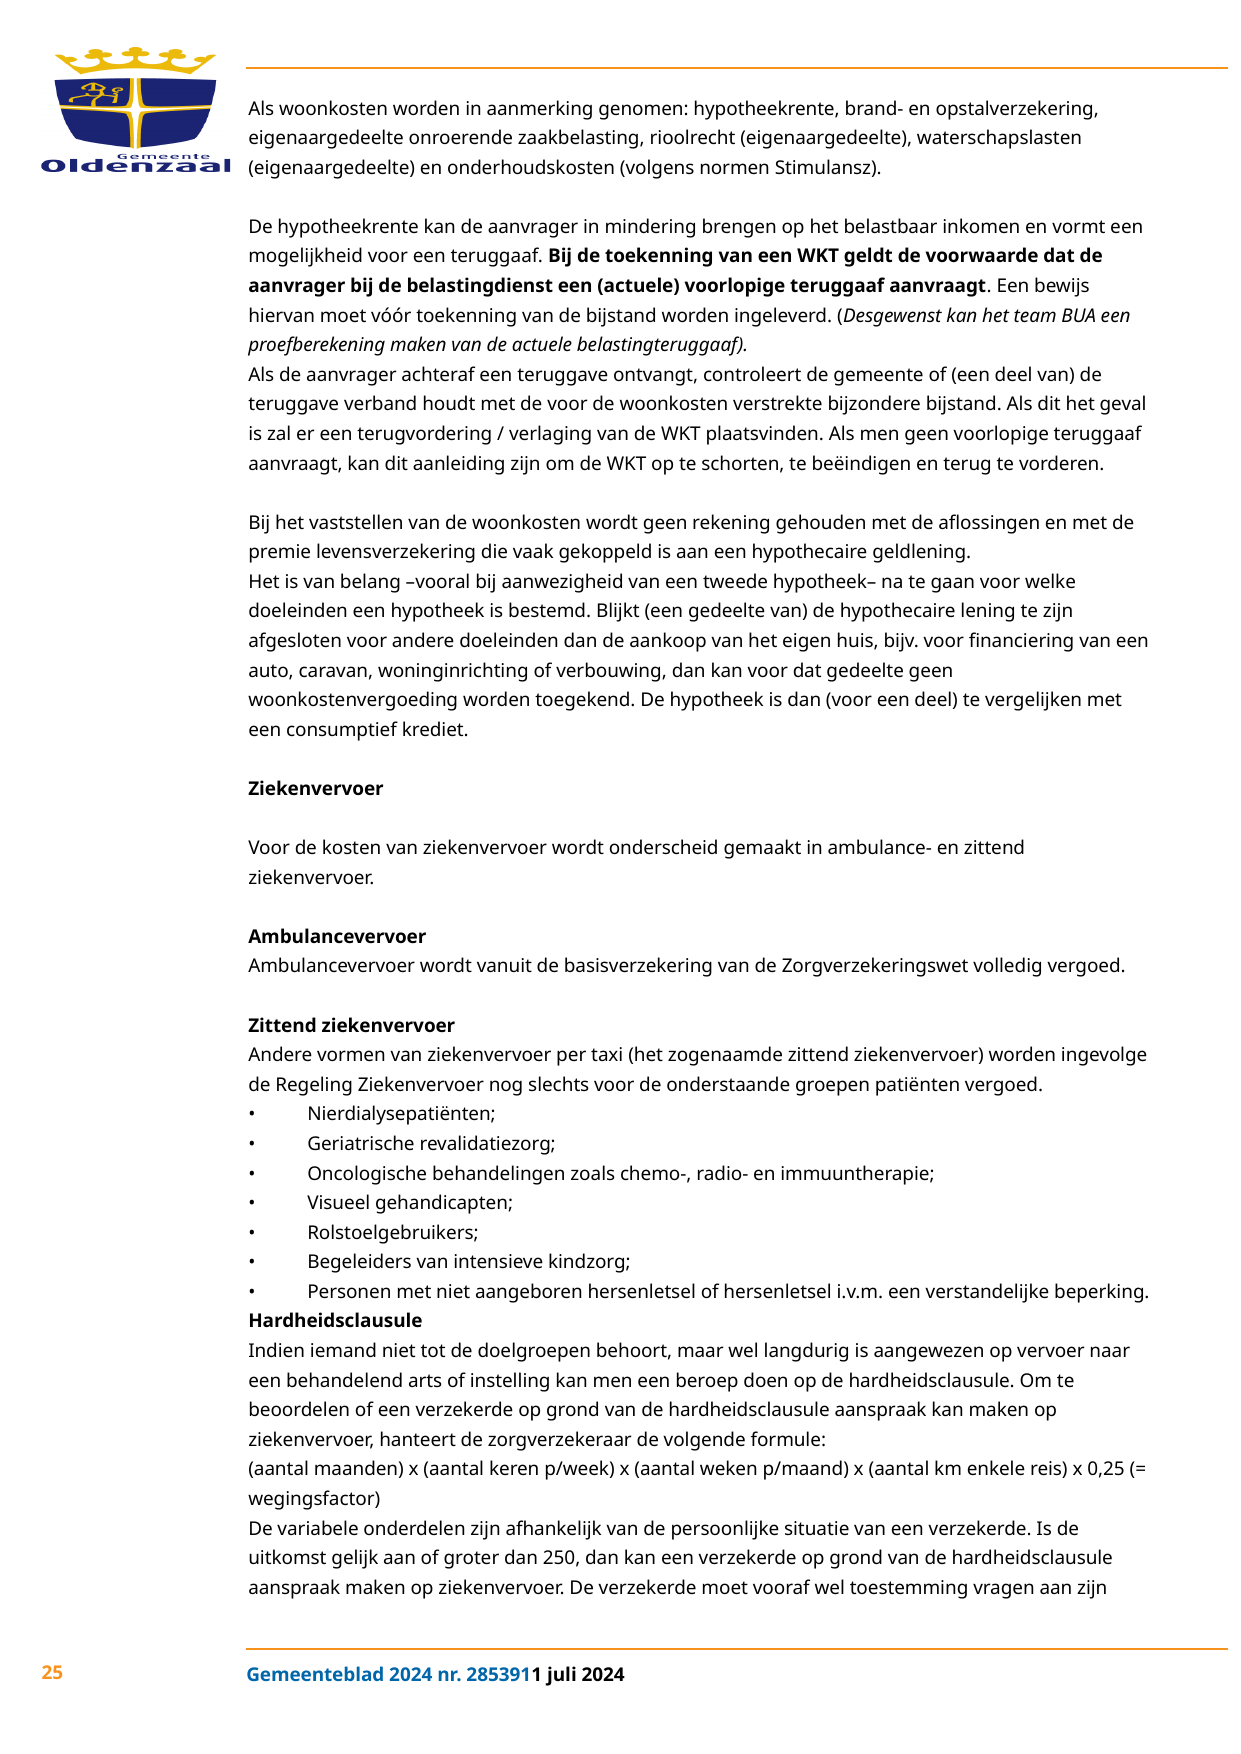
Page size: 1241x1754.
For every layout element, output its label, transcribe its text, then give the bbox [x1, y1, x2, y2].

list Visueel gehandicapten; [248, 1189, 1152, 1215]
text Ambulancevervoer [248, 923, 1152, 949]
picture [41, 47, 231, 172]
text Ambulancevervoer wordt vanuit de basisverzekering van de Zorgverzekeringswet volledig vergoed. [248, 953, 1152, 978]
text Hardheidsclausule [248, 1308, 1152, 1333]
text Zittend ziekenvervoer [248, 1012, 1152, 1038]
text Het is van belang –vooral bij aanwezigheid van een tweede hypotheek– na te gaan voor welke doeleinden een hypotheek is bestemd. Blijkt (een gedeelte van) de hypothecaire lening te zijn afgesloten voor andere doeleinden dan de aankoop van het eigen huis, bijv. voor financiering van een auto, caravan, woninginrichting of verbouwing, dan kan voor dat gedeelte geen woonkostenvergoeding worden toegekend. De hypotheek is dan (voor een deel) te vergelijken met een consumptief krediet. [248, 568, 1152, 742]
text Andere vormen van ziekenvervoer per taxi (het zogenaamde zittend ziekenvervoer) worden ingevolge de Regeling Ziekenvervoer nog slechts voor de onderstaande groepen patiënten vergoed. [248, 1041, 1152, 1097]
text Ziekenvervoer [248, 775, 1152, 801]
text De hypotheekrente kan de aanvrager in mindering brengen op het belastbaar inkomen en vormt een mogelijkheid voor een teruggaaf. Bij de toekenning van een WKT geldt de voorwaarde dat de aanvrager bij de belastingdienst een (actuele) voorlopige teruggaaf aanvraagt. Een bewijs hiervan moet vóór toekenning van de bijstand worden ingeleverd. (Desgewenst kan het team BUA een proefberekening maken van de actuele belastingteruggaaf). [248, 213, 1152, 357]
text Als woonkosten worden in aanmerking genomen: hypotheekrente, brand- en opstalverzekering, eigenaargedeelte onroerende zaakbelasting, rioolrecht (eigenaargedeelte), waterschapslasten (eigenaargedeelte) en onderhoudskosten (volgens normen Stimulansz). [248, 95, 1152, 180]
list Personen met niet aangeboren hersenletsel of hersenletsel i.v.m. een verstandelijke beperking. [248, 1278, 1152, 1304]
text Voor de kosten van ziekenvervoer wordt onderscheid gemaakt in ambulance- en zittend ziekenvervoer. [248, 834, 1152, 890]
list Nierdialysepatiënten; [248, 1101, 1152, 1126]
list Oncologische behandelingen zoals chemo-, radio- en immuuntherapie; [248, 1160, 1152, 1186]
text De variabele onderdelen zijn afhankelijk van de persoonlijke situatie van een verzekerde. Is de uitkomst gelijk aan of groter dan 250, dan kan een verzekerde op grond van de hardheidsclausule aanspraak maken op ziekenvervoer. De verzekerde moet vooraf wel toestemming vragen aan zijn [248, 1515, 1152, 1600]
text (aantal maanden) x (aantal keren p/week) x (aantal weken p/maand) x (aantal km enkele reis) x 0,25 (= wegingsfactor) [248, 1456, 1152, 1511]
text Bij het vaststellen van de woonkosten wordt geen rekening gehouden met de aflossingen en met de premie levensverzekering die vaak gekoppeld is aan een hypothecaire geldlening. [248, 509, 1152, 564]
text Indien iemand niet tot de doelgroepen behoort, maar wel langdurig is aangewezen op vervoer naar een behandelend arts of instelling kan men een beroep doen op de hardheidsclausule. Om te beoordelen of een verzekerde op grond van de hardheidsclausule aanspraak kan maken op ziekenvervoer, hanteert de zorgverzekeraar de volgende formule: [248, 1337, 1152, 1452]
list Rolstoelgebruikers; [248, 1219, 1152, 1245]
list Begeleiders van intensieve kindzorg; [248, 1248, 1152, 1274]
list Geriatrische revalidatiezorg; [248, 1130, 1152, 1156]
text Als de aanvrager achteraf een teruggave ontvangt, controleert de gemeente of (een deel van) de teruggave verband houdt met de voor de woonkosten verstrekte bijzondere bijstand. Als dit het geval is zal er een terugvordering / verlaging van de WKT plaatsvinden. Als men geen voorlopige teruggaaf aanvraagt, kan dit aanleiding zijn om de WKT op te schorten, te beëindigen en terug te vorderen. [248, 361, 1152, 476]
